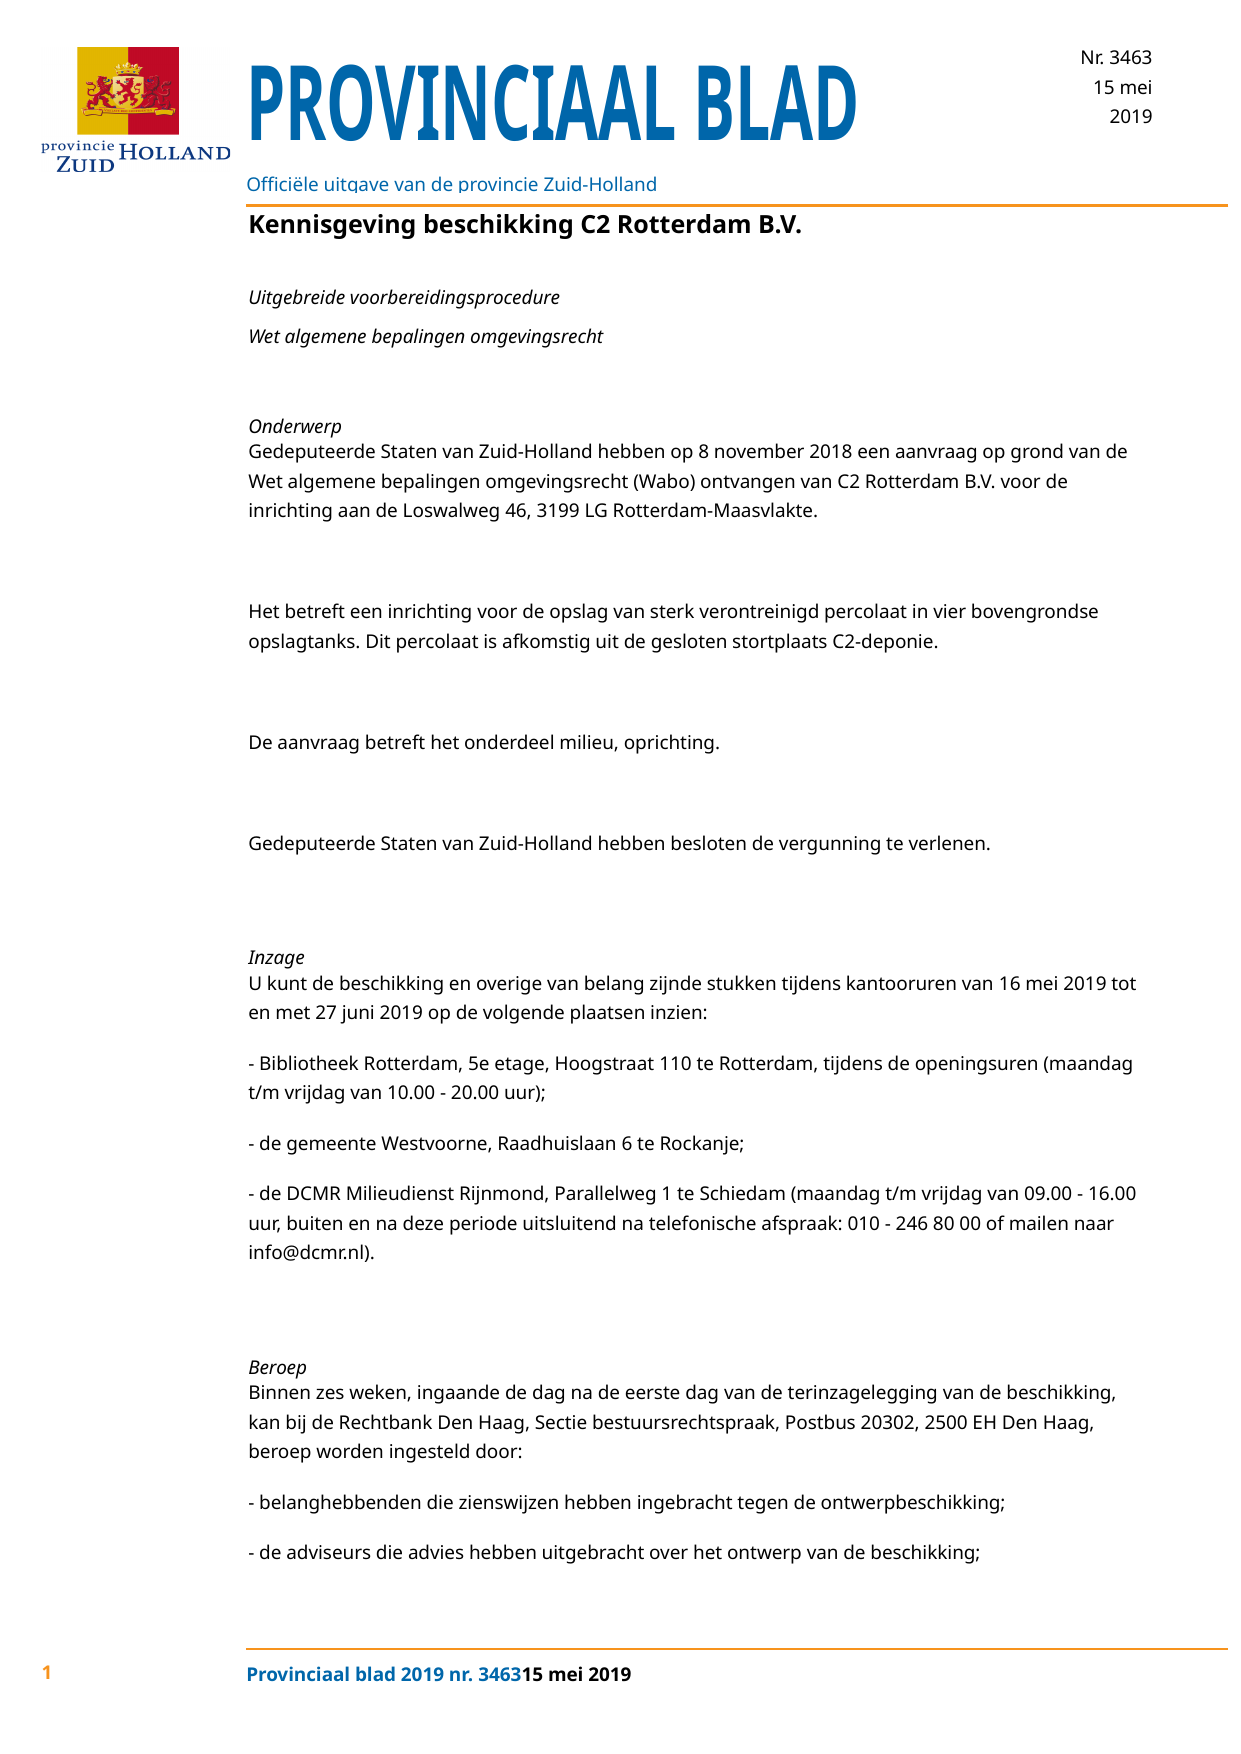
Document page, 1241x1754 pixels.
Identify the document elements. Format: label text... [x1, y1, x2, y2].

text Beroep [248, 1354, 1152, 1379]
text Gedeputeerde Staten van Zuid-Holland hebben besloten de vergunning te verlenen. [248, 830, 1152, 856]
text U kunt de beschikking en overige van belang zijnde stukken tijdens kantooruren van 16 mei 2019 tot en met 27 juni 2019 op de volgende plaatsen inzien: [248, 970, 1152, 1025]
text - de DCMR Milieudienst Rijnmond, Parallelweg 1 te Schiedam (maandag t/m vrijdag van 09.00 - 16.00 uur, buiten en na deze periode uitsluitend na telefonische afspraak: 010 - 246 80 00 of mailen naar info@dcmr.nl). [248, 1180, 1152, 1265]
text - Bibliotheek Rotterdam, 5e etage, Hoogstraat 110 te Rotterdam, tijdens de openingsuren (maandag t/m vrijdag van 10.00 - 20.00 uur); [248, 1050, 1152, 1105]
text - de gemeente Westvoorne, Raadhuislaan 6 te Rockanje; [248, 1130, 1152, 1156]
text Het betreft een inrichting voor de opslag van sterk verontreinigd percolaat in vier bovengrondse opslagtanks. Dit percolaat is afkomstig uit de gesloten stortplaats C2-deponie. [248, 598, 1152, 654]
text - belanghebbenden die zienswijzen hebben ingebracht tegen de ontwerpbeschikking; [248, 1489, 1152, 1515]
picture [41, 47, 231, 172]
text Gedeputeerde Staten van Zuid-Holland hebben op 8 november 2018 een aanvraag op grond van de Wet algemene bepalingen omgevingsrecht (Wabo) ontvangen van C2 Rotterdam B.V. voor de inrichting aan de Loswalweg 46, 3199 LG Rotterdam-Maasvlakte. [248, 438, 1152, 523]
text - de adviseurs die advies hebben uitgebracht over het ontwerp van de beschikking; [248, 1539, 1152, 1565]
text Uitgebreide voorbereidingsprocedure [248, 284, 1152, 309]
text Inzage [248, 944, 1152, 970]
text De aanvraag betreft het onderdeel milieu, oprichting. [248, 729, 1152, 755]
text Kennisgeving beschikking C2 Rotterdam B.V. [248, 207, 1152, 241]
text Binnen zes weken, ingaande de dag na de eerste dag van de terinzagelegging van de beschikking, kan bij de Rechtbank Den Haag, Sectie bestuursrechtspraak, Postbus 20302, 2500 EH Den Haag, beroep worden ingesteld door: [248, 1379, 1152, 1464]
text Onderwerp [248, 413, 1152, 438]
text Wet algemene bepalingen omgevingsrecht [248, 323, 1152, 349]
